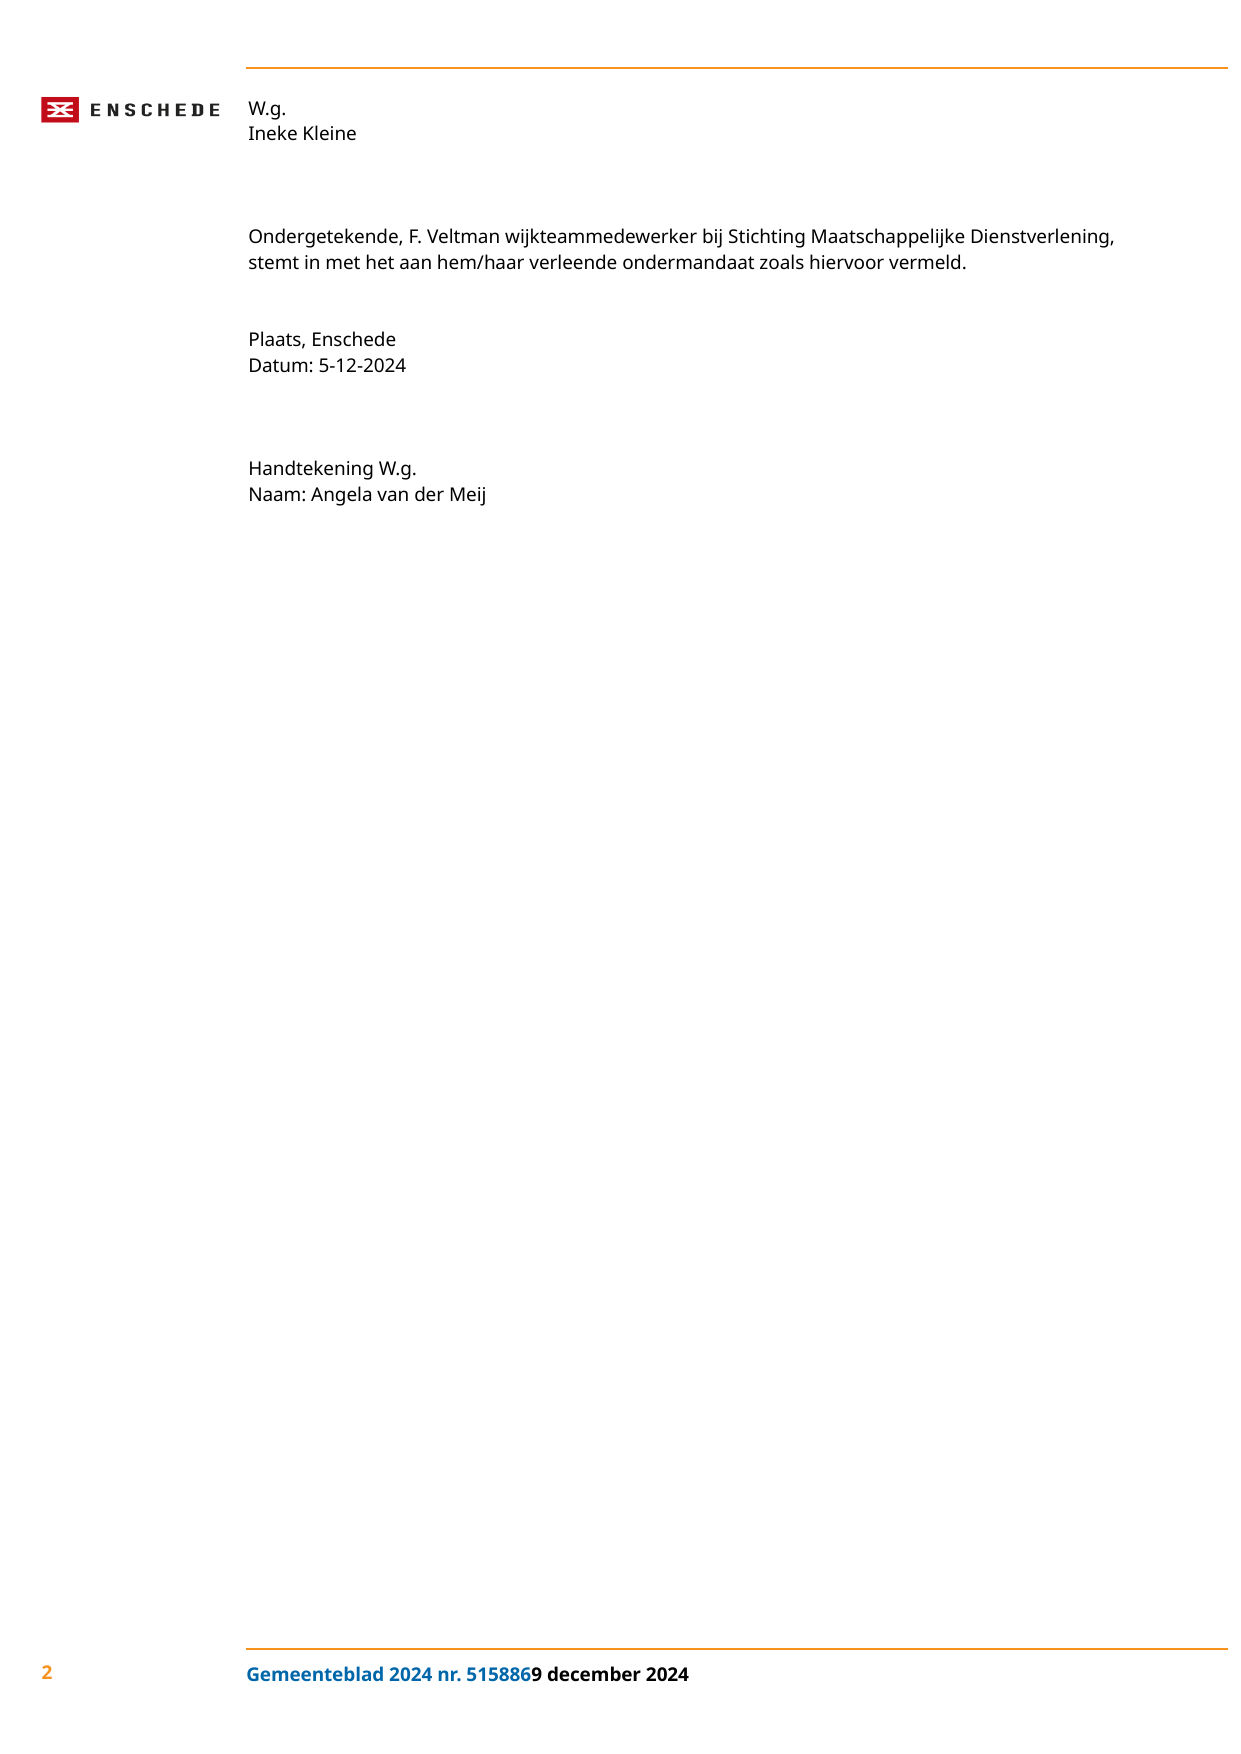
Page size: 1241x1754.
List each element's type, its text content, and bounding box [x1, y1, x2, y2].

text Datum: 5-12-2024 [248, 352, 1152, 378]
text Naam: Angela van der Meij [248, 481, 1152, 506]
text W.g. [248, 95, 1152, 121]
text Ondergetekende, F. Veltman wijkteammedewerker bij Stichting Maatschappelijke Dienstverlening, stemt in met het aan hem/haar verleende ondermandaat zoals hiervoor vermeld. [248, 223, 1152, 275]
picture [41, 47, 231, 172]
text Plaats, Enschede [248, 326, 1152, 352]
text Handtekening W.g. [248, 455, 1152, 481]
text Ineke Kleine [248, 121, 1152, 146]
